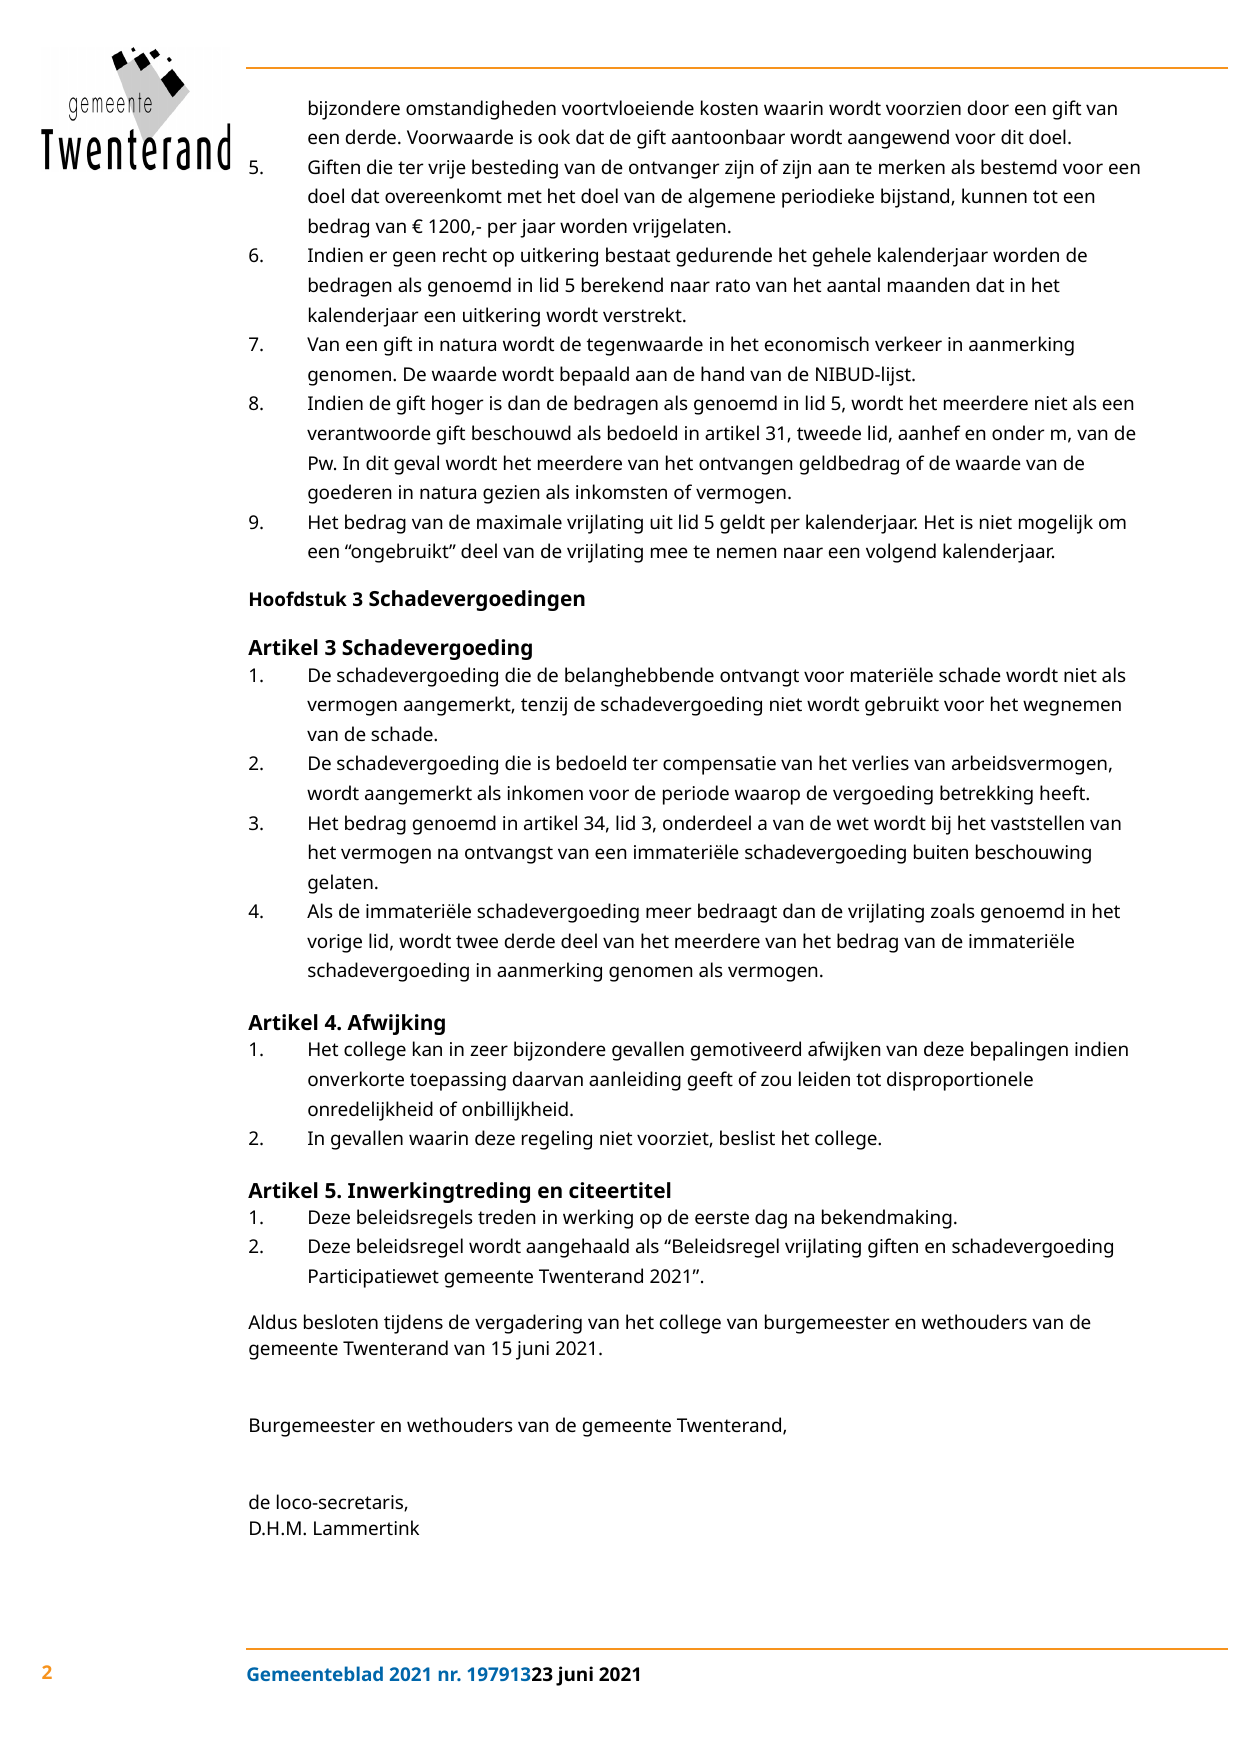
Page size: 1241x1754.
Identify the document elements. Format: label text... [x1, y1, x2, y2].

list bijzondere omstandigheden voortvloeiende kosten waarin wordt voorzien door een gift van een derde. Voorwaarde is ook dat de gift aantoonbaar wordt aangewend voor dit doel. [248, 95, 1152, 150]
list De schadevergoeding die de belanghebbende ontvangt voor materiële schade wordt niet als vermogen aangemerkt, tenzij de schadevergoeding niet wordt gebruikt voor het wegnemen van de schade. [248, 662, 1152, 747]
list Deze beleidsregel wordt aangehaald als “Beleidsregel vrijlating giften en schadevergoeding Participatiewet gemeente Twenterand 2021”. [248, 1234, 1152, 1289]
picture [41, 47, 231, 172]
text Artikel 5. Inwerkingtreding en citeertitel [248, 1176, 1152, 1204]
list In gevallen waarin deze regeling niet voorziet, beslist het college. [248, 1125, 1152, 1151]
list Indien er geen recht op uitkering bestaat gedurende het gehele kalenderjaar worden de bedragen als genoemd in lid 5 berekend naar rato van het aantal maanden dat in het kalenderjaar een uitkering wordt verstrekt. [248, 243, 1152, 328]
text D.H.M. Lammertink [248, 1515, 1152, 1541]
list De schadevergoeding die is bedoeld ter compensatie van het verlies van arbeidsvermogen, wordt aangemerkt als inkomen voor de periode waarop de vergoeding betrekking heeft. [248, 751, 1152, 806]
list Het bedrag genoemd in artikel 34, lid 3, onderdeel a van de wet wordt bij het vaststellen van het vermogen na ontvangst van een immateriële schadevergoeding buiten beschouwing gelaten. [248, 810, 1152, 895]
list Van een gift in natura wordt de tegenwaarde in het economisch verkeer in aanmerking genomen. De waarde wordt bepaald aan de hand van de NIBUD-lijst. [248, 331, 1152, 387]
text Aldus besloten tijdens de vergadering van het college van burgemeester en wethouders van de gemeente Twenterand van 15 juni 2021. [248, 1309, 1152, 1360]
list Als de immateriële schadevergoeding meer bedraagt dan de vrijlating zoals genoemd in het vorige lid, wordt twee derde deel van het meerdere van het bedrag van de immateriële schadevergoeding in aanmerking genomen als vermogen. [248, 898, 1152, 983]
list Het college kan in zeer bijzondere gevallen gemotiveerd afwijken van deze bepalingen indien onverkorte toepassing daarvan aanleiding geeft of zou leiden tot disproportionele onredelijkheid of onbillijkheid. [248, 1037, 1152, 1121]
text de loco-secretaris, [248, 1489, 1152, 1515]
text Artikel 4. Afwijking [248, 1008, 1152, 1037]
list Indien de gift hoger is dan de bedragen als genoemd in lid 5, wordt het meerdere niet als een verantwoorde gift beschouwd als bedoeld in artikel 31, tweede lid, aanhef en onder m, van de Pw. In dit geval wordt het meerdere van het ontvangen geldbedrag of de waarde van de goederen in natura gezien als inkomsten of vermogen. [248, 391, 1152, 505]
list Het bedrag van de maximale vrijlating uit lid 5 geldt per kalenderjaar. Het is niet mogelijk om een “ongebruikt” deel van de vrijlating mee te nemen naar een volgend kalenderjaar. [248, 509, 1152, 564]
text Burgemeester en wethouders van de gemeente Twenterand, [248, 1412, 1152, 1438]
text Artikel 3 Schadevergoeding [248, 633, 1152, 662]
list Deze beleidsregels treden in werking op de eerste dag na bekendmaking. [248, 1204, 1152, 1230]
list Giften die ter vrije besteding van de ontvanger zijn of zijn aan te merken als bestemd voor een doel dat overeenkomt met het doel van de algemene periodieke bijstand, kunnen tot een bedrag van € 1200,- per jaar worden vrijgelaten. [248, 154, 1152, 239]
text Hoofdstuk 3 Schadevergoedingen [248, 584, 1152, 613]
